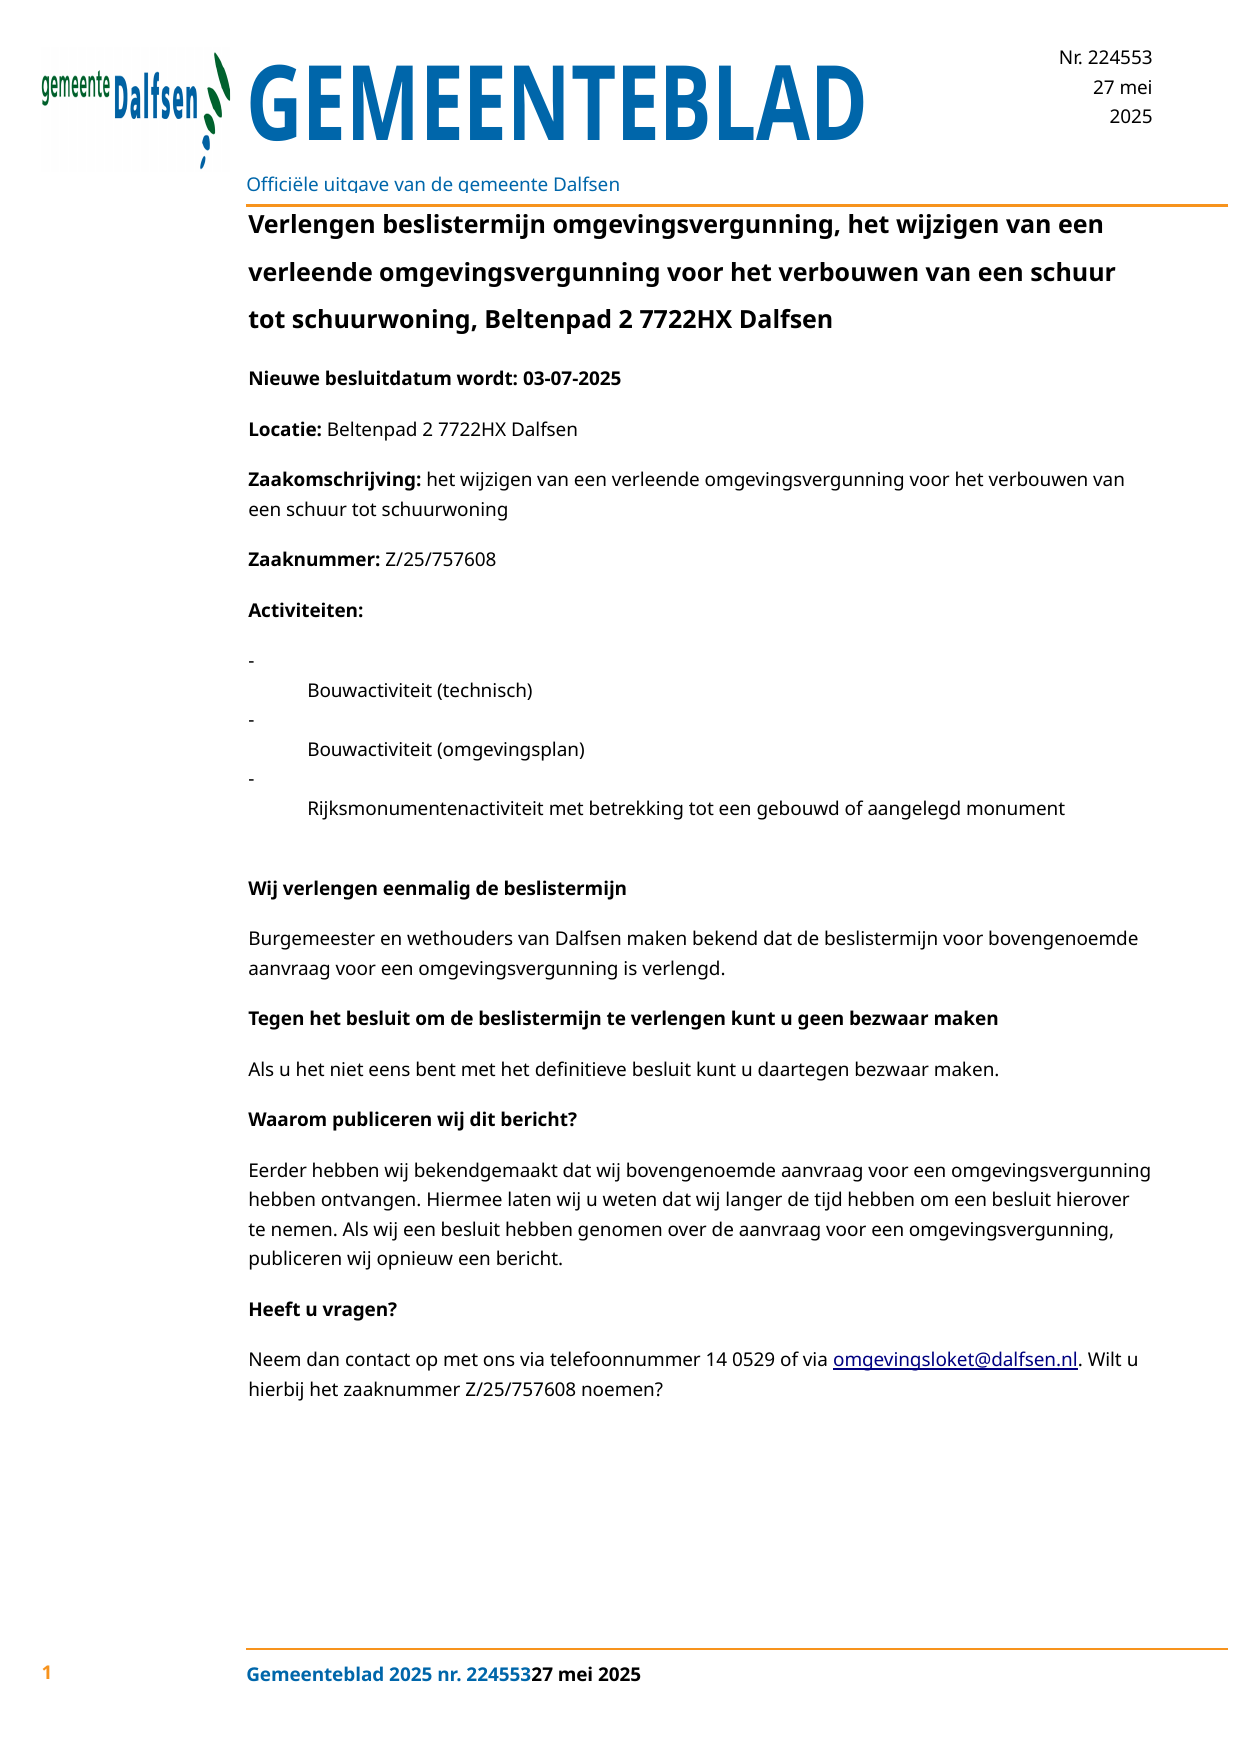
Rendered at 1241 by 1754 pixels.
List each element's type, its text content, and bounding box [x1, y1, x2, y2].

text Als u het niet eens bent met het definitieve besluit kunt u daartegen bezwaar maken. [248, 1056, 1152, 1082]
text Burgemeester en wethouders van Dalfsen maken bekend dat de beslistermijn voor bovengenoemde aanvraag voor een omgevingsvergunning is verlengd. [248, 926, 1152, 981]
text Neem dan contact op met ons via telefoonnummer 14 0529 of via omgevingsloket@dalfsen.nl. Wilt u hierbij het zaaknummer Z/25/757608 noemen? [248, 1346, 1152, 1402]
text Heeft u vragen? [248, 1296, 1152, 1322]
list Bouwactiviteit (omgevingsplan) [248, 736, 1152, 762]
text Zaaknummer: Z/25/757608 [248, 546, 1152, 572]
list Bouwactiviteit (technisch) [248, 677, 1152, 702]
text Zaakomschrijving: het wijzigen van een verleende omgevingsvergunning voor het verbouwen van een schuur tot schuurwoning [248, 466, 1152, 522]
text Wij verlengen eenmalig de beslistermijn [248, 875, 1152, 901]
text Nieuwe besluitdatum wordt: 03-07-2025 [248, 366, 1152, 391]
text Eerder hebben wij bekendgemaakt dat wij bovengenoemde aanvraag voor een omgevingsvergunning hebben ontvangen. Hiermee laten wij u weten dat wij langer de tijd hebben om een besluit hierover te nemen. Als wij een besluit hebben genomen over de aanvraag voor een omgevingsvergunning, publiceren wij opnieuw een bericht. [248, 1157, 1152, 1271]
text Tegen het besluit om de beslistermijn te verlengen kunt u geen bezwaar maken [248, 1006, 1152, 1031]
picture [41, 47, 231, 172]
text Verlengen beslistermijn omgevingsvergunning, het wijzigen van een verleende omgevingsvergunning voor het verbouwen van een schuur tot schuurwoning, Beltenpad 2 7722HX Dalfsen [248, 207, 1152, 336]
text Waarom publiceren wij dit bericht? [248, 1106, 1152, 1132]
list Rijksmonumentenactiviteit met betrekking tot een gebouwd of aangelegd monument [248, 795, 1152, 821]
text Activiteiten: [248, 597, 1152, 622]
text Locatie: Beltenpad 2 7722HX Dalfsen [248, 416, 1152, 442]
